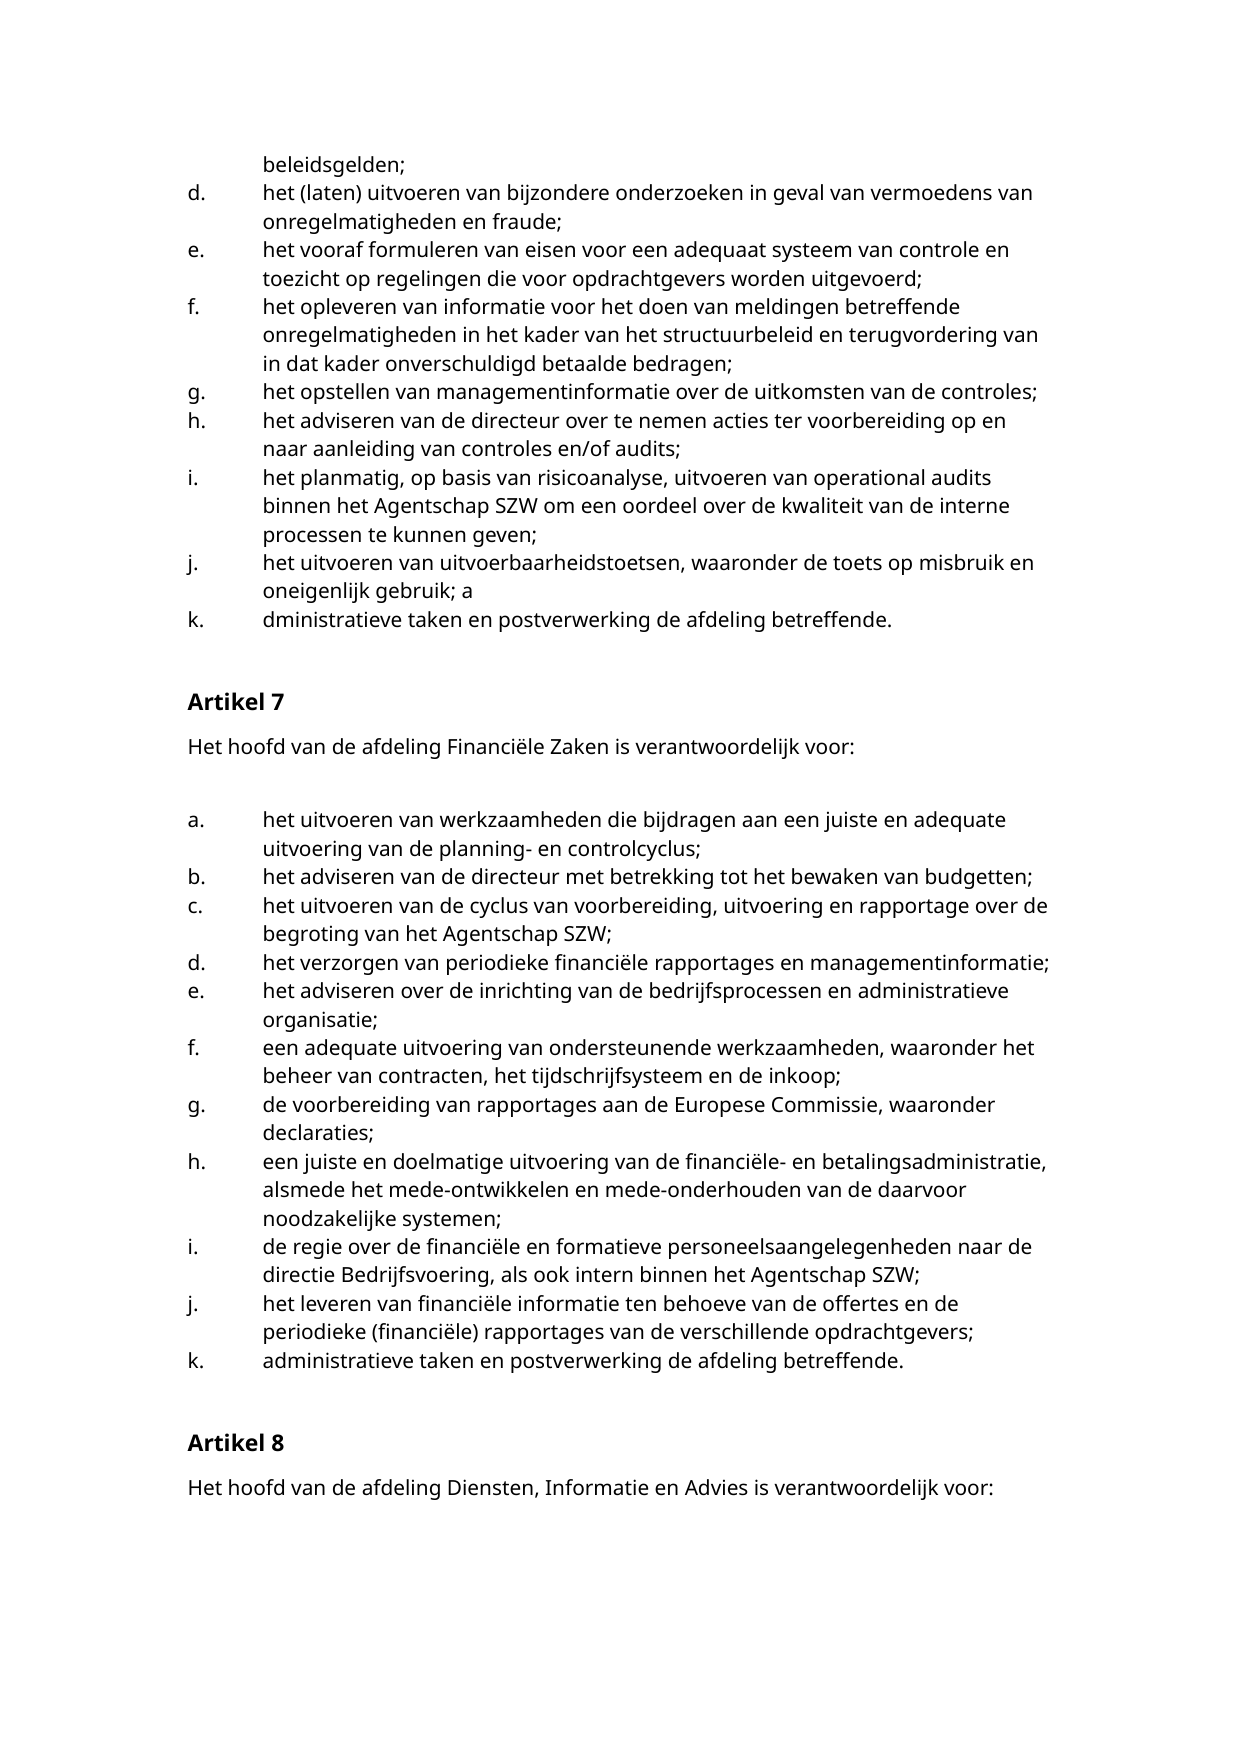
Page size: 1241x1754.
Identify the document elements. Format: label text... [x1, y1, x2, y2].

list het leveren van financiële informatie ten behoeve van de offertes en de periodieke (financiële) rapportages van de verschillende opdrachtgevers; [187, 1289, 1053, 1346]
list het planmatig, op basis van risicoanalyse, uitvoeren van operational audits binnen het Agentschap SZW om een oordeel over de kwaliteit van de interne processen te kunnen geven; [187, 463, 1053, 548]
list een juiste en doelmatige uitvoering van de financiële- en betalingsadministratie, alsmede het mede-ontwikkelen en mede-onderhouden van de daarvoor noodzakelijke systemen; [187, 1147, 1053, 1232]
list het opstellen van managementinformatie over de uitkomsten van de controles; [187, 377, 1053, 406]
text Het hoofd van de afdeling Diensten, Informatie en Advies is verantwoordelijk voor: [187, 1473, 1053, 1502]
list het opleveren van informatie voor het doen van meldingen betreffende onregelmatigheden in het kader van het structuurbeleid en terugvordering van in dat kader onverschuldigd betaalde bedragen; [187, 292, 1053, 377]
list beleidsgelden; [187, 150, 1053, 178]
list de regie over de financiële en formatieve personeelsaangelegenheden naar de directie Bedrijfsvoering, als ook intern binnen het Agentschap SZW; [187, 1232, 1053, 1289]
list het adviseren van de directeur over te nemen acties ter voorbereiding op en naar aanleiding van controles en/of audits; [187, 406, 1053, 463]
list een adequate uitvoering van ondersteunende werkzaamheden, waaronder het beheer van contracten, het tijdschrijfsysteem en de inkoop; [187, 1033, 1053, 1090]
list het uitvoeren van uitvoerbaarheidstoetsen, waaronder de toets op misbruik en oneigenlijk gebruik; a [187, 548, 1053, 605]
subtitle Artikel 8 [187, 1427, 1053, 1458]
list dministratieve taken en postverwerking de afdeling betreffende. [187, 605, 1053, 633]
list het uitvoeren van de cyclus van voorbereiding, uitvoering en rapportage over de begroting van het Agentschap SZW; [187, 891, 1053, 948]
list het verzorgen van periodieke financiële rapportages en managementinformatie; [187, 948, 1053, 976]
list administratieve taken en postverwerking de afdeling betreffende. [187, 1346, 1053, 1374]
subtitle Artikel 7 [187, 686, 1053, 717]
list de voorbereiding van rapportages aan de Europese Commissie, waaronder declaraties; [187, 1090, 1053, 1147]
list het adviseren van de directeur met betrekking tot het bewaken van budgetten; [187, 862, 1053, 891]
list het vooraf formuleren van eisen voor een adequaat systeem van controle en toezicht op regelingen die voor opdrachtgevers worden uitgevoerd; [187, 235, 1053, 292]
text Het hoofd van de afdeling Financiële Zaken is verantwoordelijk voor: [187, 732, 1053, 761]
list het uitvoeren van werkzaamheden die bijdragen aan een juiste en adequate uitvoering van de planning- en controlcyclus; [187, 806, 1053, 862]
list het adviseren over de inrichting van de bedrijfsprocessen en administratieve organisatie; [187, 976, 1053, 1033]
list het (laten) uitvoeren van bijzondere onderzoeken in geval van vermoedens van onregelmatigheden en fraude; [187, 178, 1053, 235]
